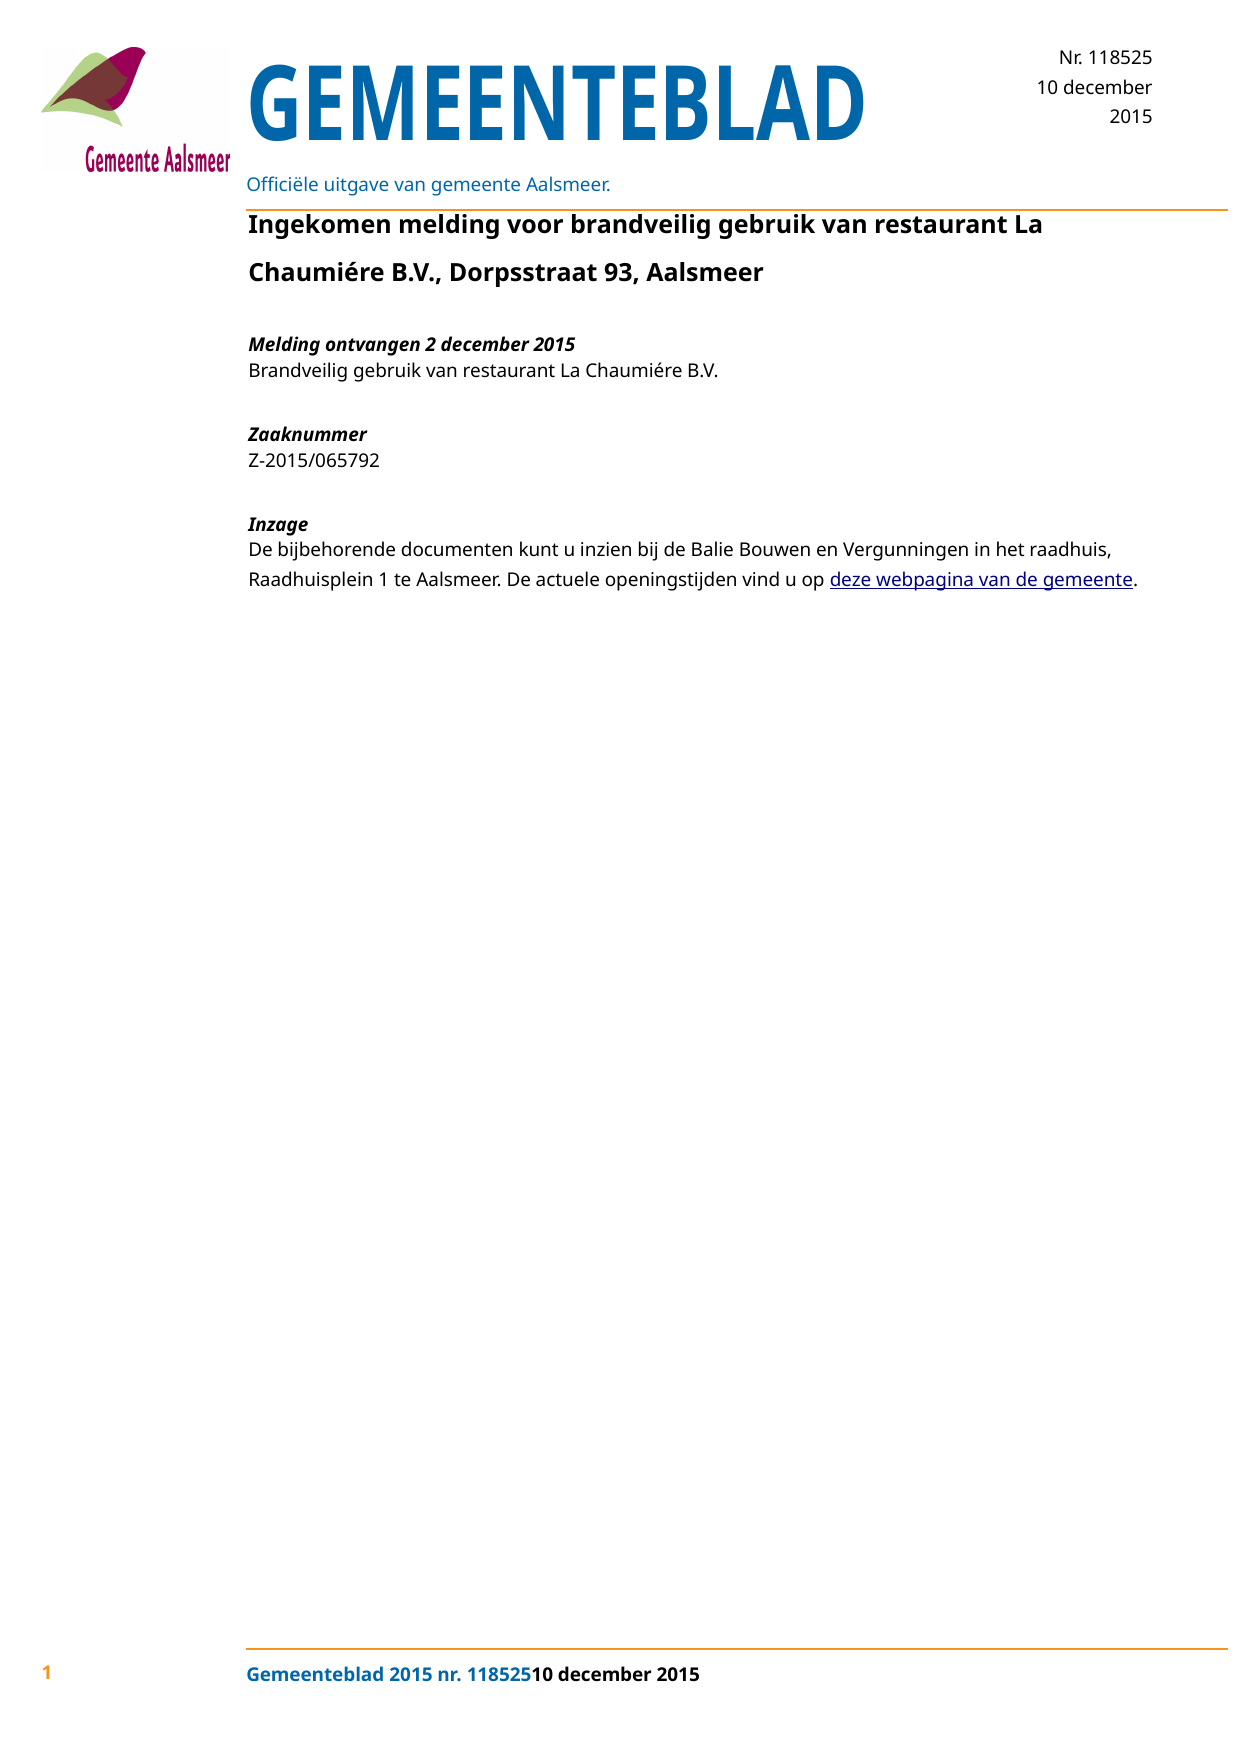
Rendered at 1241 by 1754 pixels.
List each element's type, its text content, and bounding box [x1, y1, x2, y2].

text De bijbehorende documenten kunt u inzien bij de Balie Bouwen en Vergunningen in het raadhuis, Raadhuisplein 1 te Aalsmeer. De actuele openingstijden vind u op deze webpagina van de gemeente. [248, 537, 1152, 592]
text Melding ontvangen 2 december 2015 [248, 331, 1152, 357]
text Brandveilig gebruik van restaurant La Chaumiére B.V. [248, 357, 1152, 383]
text Inzage [248, 511, 1152, 537]
picture [41, 47, 231, 172]
text Zaaknummer [248, 421, 1152, 447]
text Z-2015/065792 [248, 447, 1152, 473]
text Ingekomen melding voor brandveilig gebruik van restaurant La Chaumiére B.V., Dorpsstraat 93, Aalsmeer [248, 211, 1152, 288]
